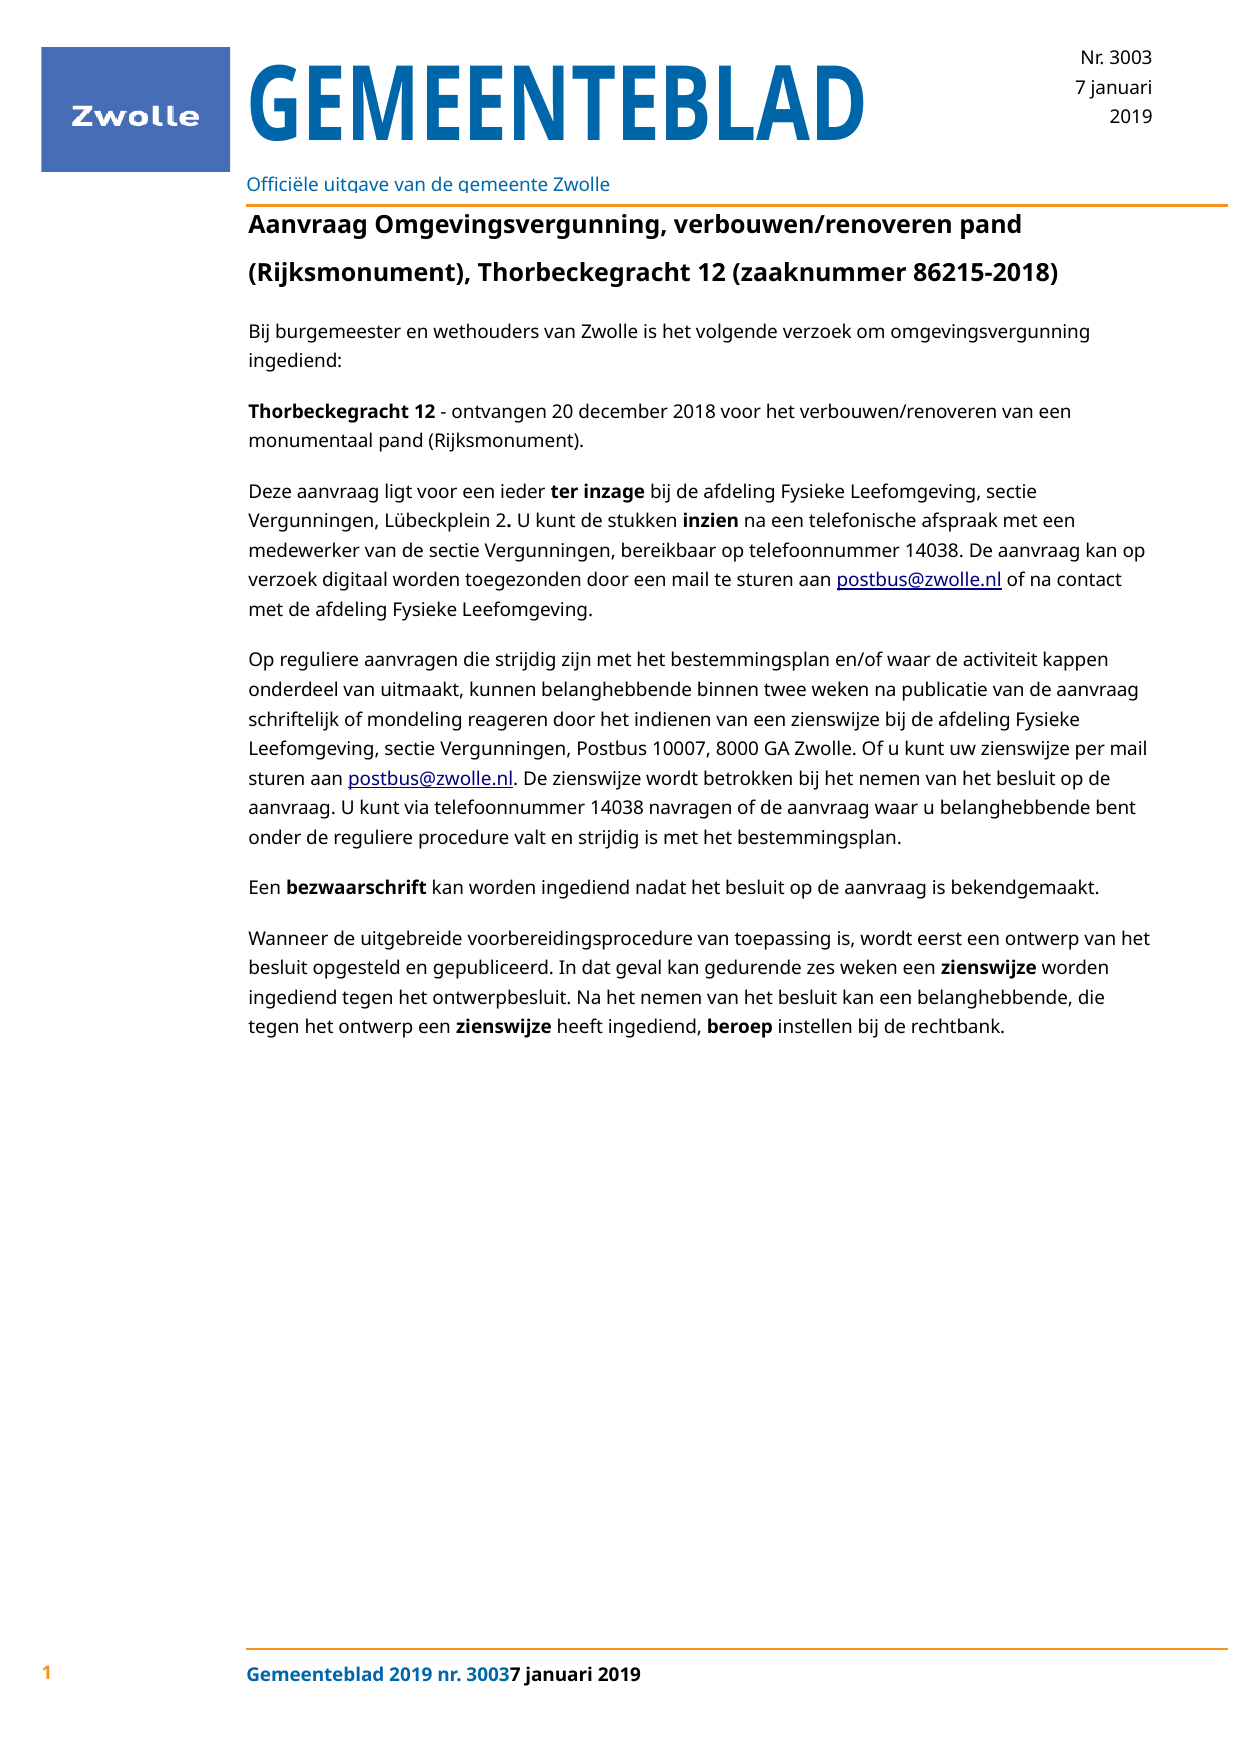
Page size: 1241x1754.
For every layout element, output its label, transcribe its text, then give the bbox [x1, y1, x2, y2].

text Deze aanvraag ligt voor een ieder ter inzage bij de afdeling Fysieke Leefomgeving, sectie Vergunningen, Lübeckplein 2. U kunt de stukken inzien na een telefonische afspraak met een medewerker van de sectie Vergunningen, bereikbaar op telefoonnummer 14038. De aanvraag kan op verzoek digitaal worden toegezonden door een mail te sturen aan postbus@zwolle.nl of na contact met de afdeling Fysieke Leefomgeving. [248, 478, 1152, 622]
text Thorbeckegracht 12 - ontvangen 20 december 2018 voor het verbouwen/renoveren van een monumentaal pand (Rijksmonument). [248, 398, 1152, 453]
text Bij burgemeester en wethouders van Zwolle is het volgende verzoek om omgevingsvergunning ingediend: [248, 318, 1152, 373]
text Aanvraag Omgevingsvergunning, verbouwen/renoveren pand (Rijksmonument), Thorbeckegracht 12 (zaaknummer 86215-2018) [248, 207, 1152, 288]
picture [41, 47, 231, 172]
text Wanneer de uitgebreide voorbereidingsprocedure van toepassing is, wordt eerst een ontwerp van het besluit opgesteld en gepubliceerd. In dat geval kan gedurende zes weken een zienswijze worden ingediend tegen het ontwerpbesluit. Na het nemen van het besluit kan een belanghebbende, die tegen het ontwerp een zienswijze heeft ingediend, beroep instellen bij de rechtbank. [248, 925, 1152, 1039]
text Op reguliere aanvragen die strijdig zijn met het bestemmingsplan en/of waar de activiteit kappen onderdeel van uitmaakt, kunnen belanghebbende binnen twee weken na publicatie van de aanvraag schriftelijk of mondeling reageren door het indienen van een zienswijze bij de afdeling Fysieke Leefomgeving, sectie Vergunningen, Postbus 10007, 8000 GA Zwolle. Of u kunt uw zienswijze per mail sturen aan postbus@zwolle.nl. De zienswijze wordt betrokken bij het nemen van het besluit op de aanvraag. U kunt via telefoonnummer 14038 navragen of de aanvraag waar u belanghebbende bent onder de reguliere procedure valt en strijdig is met het bestemmingsplan. [248, 647, 1152, 850]
text Een bezwaarschrift kan worden ingediend nadat het besluit op de aanvraag is bekendgemaakt. [248, 874, 1152, 900]
